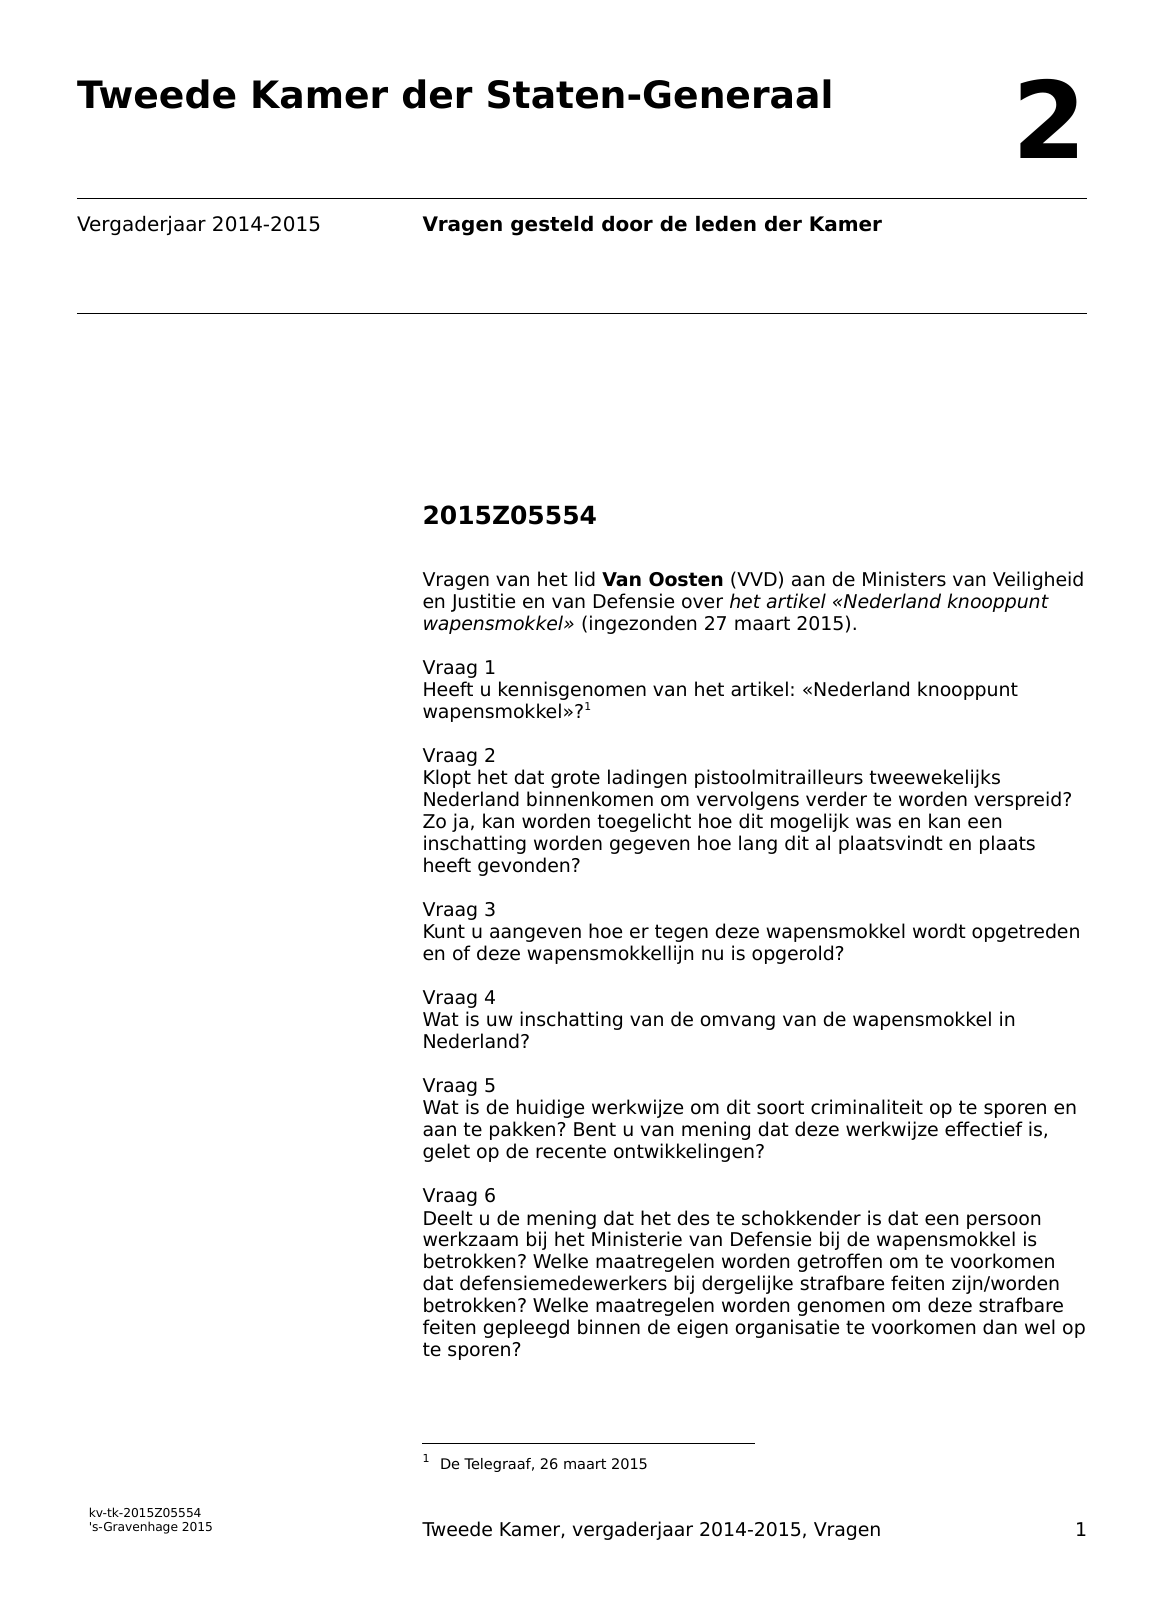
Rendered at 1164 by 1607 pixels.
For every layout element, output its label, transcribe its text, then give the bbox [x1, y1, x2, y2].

text Vraag 6 [422, 1185, 1087, 1207]
text Kunt u aangeven hoe er tegen deze wapensmokkel wordt opgetreden en of deze wapensmokkellijn nu is opgerold? [422, 921, 1087, 965]
text Wat is uw inschatting van de omvang van de wapensmokkel in Nederland? [422, 1009, 1087, 1053]
text Klopt het dat grote ladingen pistoolmitrailleurs tweewekelijks Nederland binnenkomen om vervolgens verder te worden verspreid? Zo ja, kan worden toegelicht hoe dit mogelijk was en kan een inschatting worden gegeven hoe lang dit al plaatsvindt en plaats heeft gevonden? [422, 767, 1087, 877]
text Heeft u kennisgenomen van het artikel: «Nederland knooppunt wapensmokkel»? [422, 679, 1087, 723]
table_cell Vragen gesteld door de leden der Kamer [422, 199, 1087, 313]
text De Telegraaf, 26 maart 2015 [422, 1452, 1087, 1474]
text 2015Z05554 [422, 501, 1087, 531]
table_header Tweede Kamer der Staten-Generaal [77, 59, 886, 198]
text Vraag 3 [422, 899, 1087, 921]
text 's-Gravenhage 2015 [88, 1520, 323, 1534]
text Wat is de huidige werkwijze om dit soort criminaliteit op te sporen en aan te pakken? Bent u van mening dat deze werkwijze effectief is, gelet op de recente ontwikkelingen? [422, 1097, 1087, 1163]
text Deelt u de mening dat het des te schokkender is dat een persoon werkzaam bij het Ministerie van Defensie bij de wapensmokkel is betrokken? Welke maatregelen worden getroffen om te voorkomen dat defensiemedewerkers bij dergelijke strafbare feiten zijn/worden betrokken? Welke maatregelen worden genomen om deze strafbare feiten gepleegd binnen de eigen organisatie te voorkomen dan wel op te sporen? [422, 1207, 1087, 1361]
text Vraag 1 [422, 657, 1087, 679]
text kv-tk-2015Z05554 [88, 1506, 323, 1520]
text Vragen van het lid Van Oosten (VVD) aan de Ministers van Veiligheid en Justitie en van Defensie over het artikel «Nederland knooppunt wapensmokkel» (ingezonden 27 maart 2015). [422, 569, 1087, 635]
table_cell Vergaderjaar 2014-2015 [77, 199, 422, 313]
text Vraag 5 [422, 1075, 1087, 1097]
text Vraag 2 [422, 745, 1087, 767]
text Vraag 4 [422, 987, 1087, 1009]
table_header 2 [886, 59, 1087, 198]
